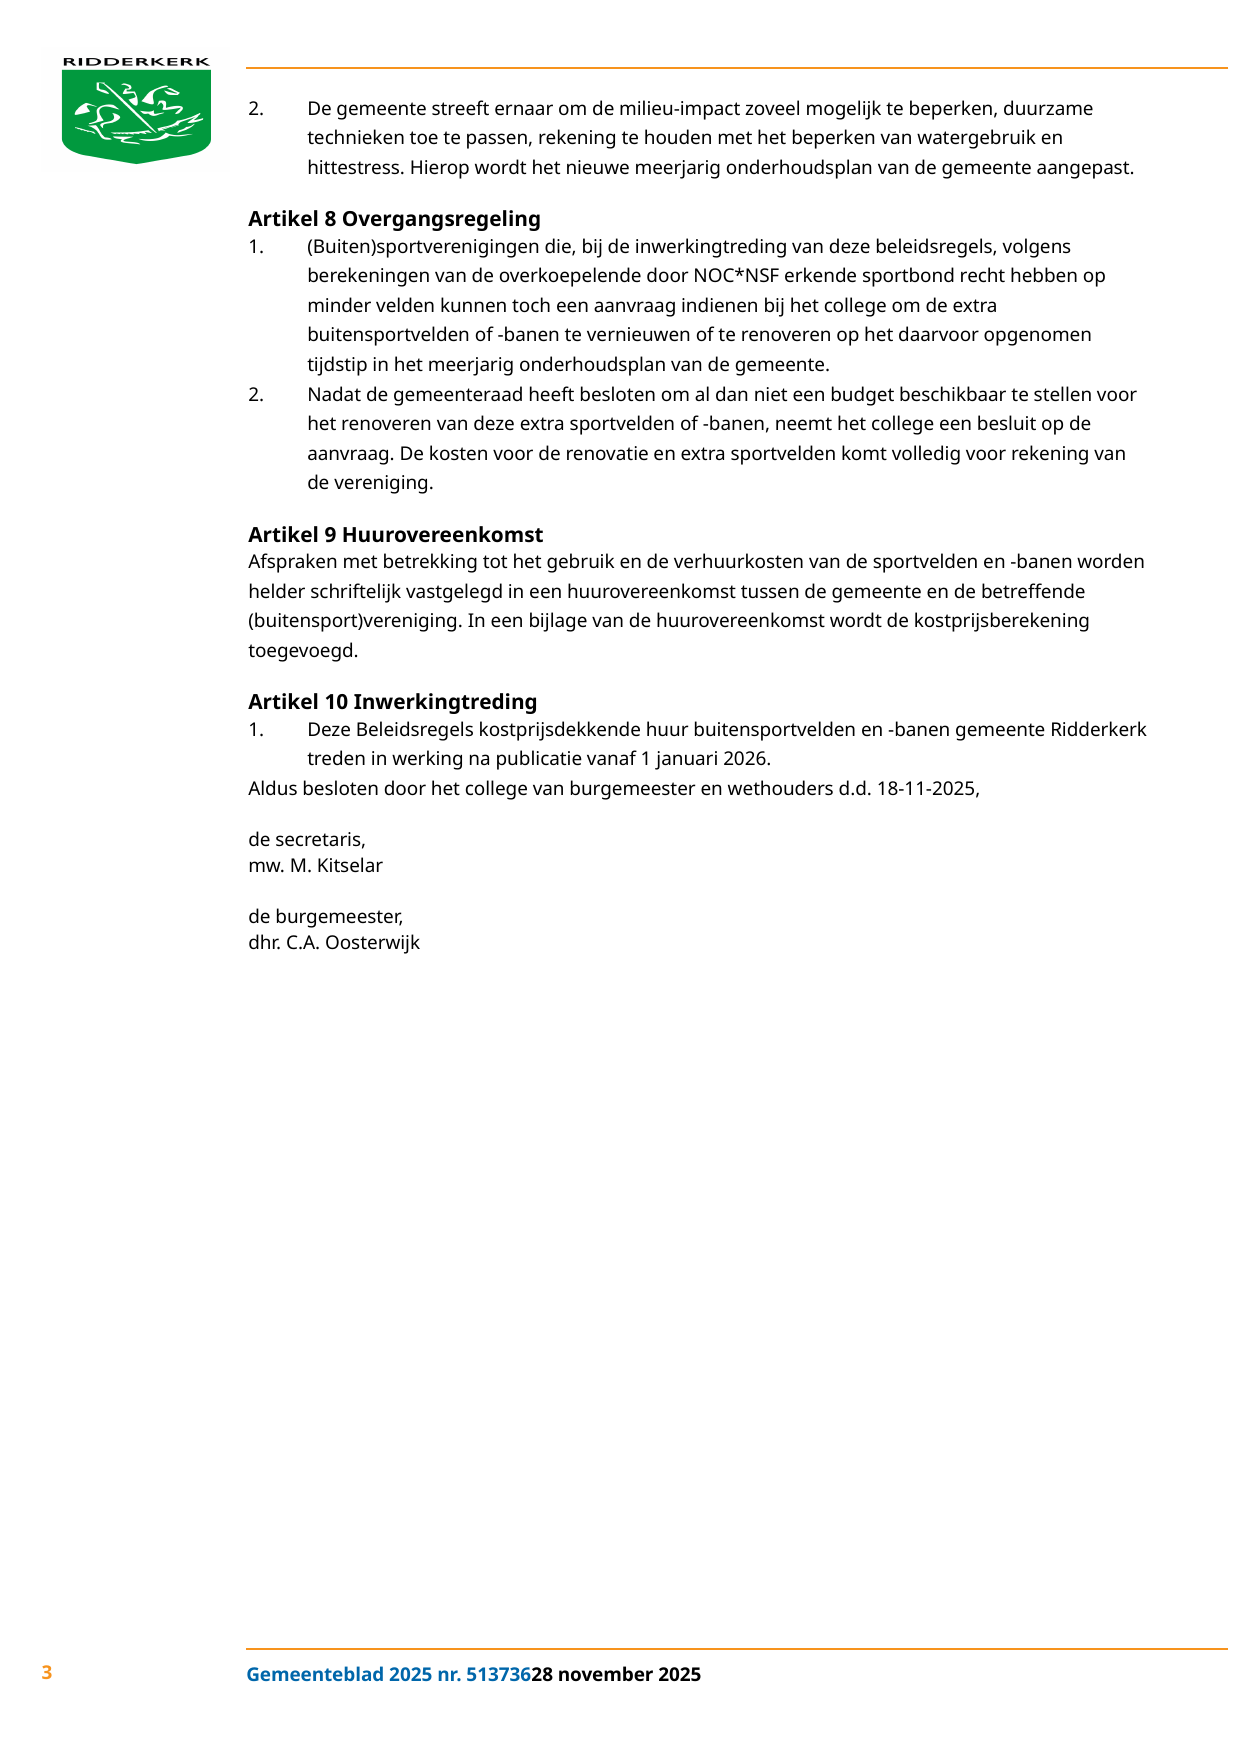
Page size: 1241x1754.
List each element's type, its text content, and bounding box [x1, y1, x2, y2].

text Aldus besloten door het college van burgemeester en wethouders d.d. 18-11-2025, [248, 775, 1152, 801]
text Afspraken met betrekking tot het gebruik en de verhuurkosten van de sportvelden en -banen worden helder schriftelijk vastgelegd in een huurovereenkomst tussen de gemeente en de betreffende (buitensport)vereniging. In een bijlage van de huurovereenkomst wordt de kostprijsberekening toegevoegd. [248, 548, 1152, 663]
text dhr. C.A. Oosterwijk [248, 929, 1152, 955]
text de burgemeester, [248, 904, 1152, 929]
text Artikel 8 Overgangsregeling [248, 204, 1152, 233]
text mw. M. Kitselar [248, 852, 1152, 878]
list (Buiten)sportverenigingen die, bij de inwerkingtreding van deze beleidsregels, volgens berekeningen van de overkoepelende door NOC*NSF erkende sportbond recht hebben op minder velden kunnen toch een aanvraag indienen bij het college om de extra buitensportvelden of -banen te vernieuwen of te renoveren op het daarvoor opgenomen tijdstip in het meerjarig onderhoudsplan van de gemeente. [248, 233, 1152, 377]
list Deze Beleidsregels kostprijsdekkende huur buitensportvelden en -banen gemeente Ridderkerk treden in werking na publicatie vanaf 1 januari 2026. [248, 716, 1152, 771]
picture [41, 47, 231, 172]
text Artikel 9 Huurovereenkomst [248, 520, 1152, 548]
text Artikel 10 Inwerkingtreding [248, 687, 1152, 716]
list Nadat de gemeenteraad heeft besloten om al dan niet een budget beschikbaar te stellen voor het renoveren van deze extra sportvelden of -banen, neemt het college een besluit op de aanvraag. De kosten voor de renovatie en extra sportvelden komt volledig voor rekening van de vereniging. [248, 381, 1152, 495]
list De gemeente streeft ernaar om de milieu-impact zoveel mogelijk te beperken, duurzame technieken toe te passen, rekening te houden met het beperken van watergebruik en hittestress. Hierop wordt het nieuwe meerjarig onderhoudsplan van de gemeente aangepast. [248, 95, 1152, 180]
text de secretaris, [248, 827, 1152, 852]
